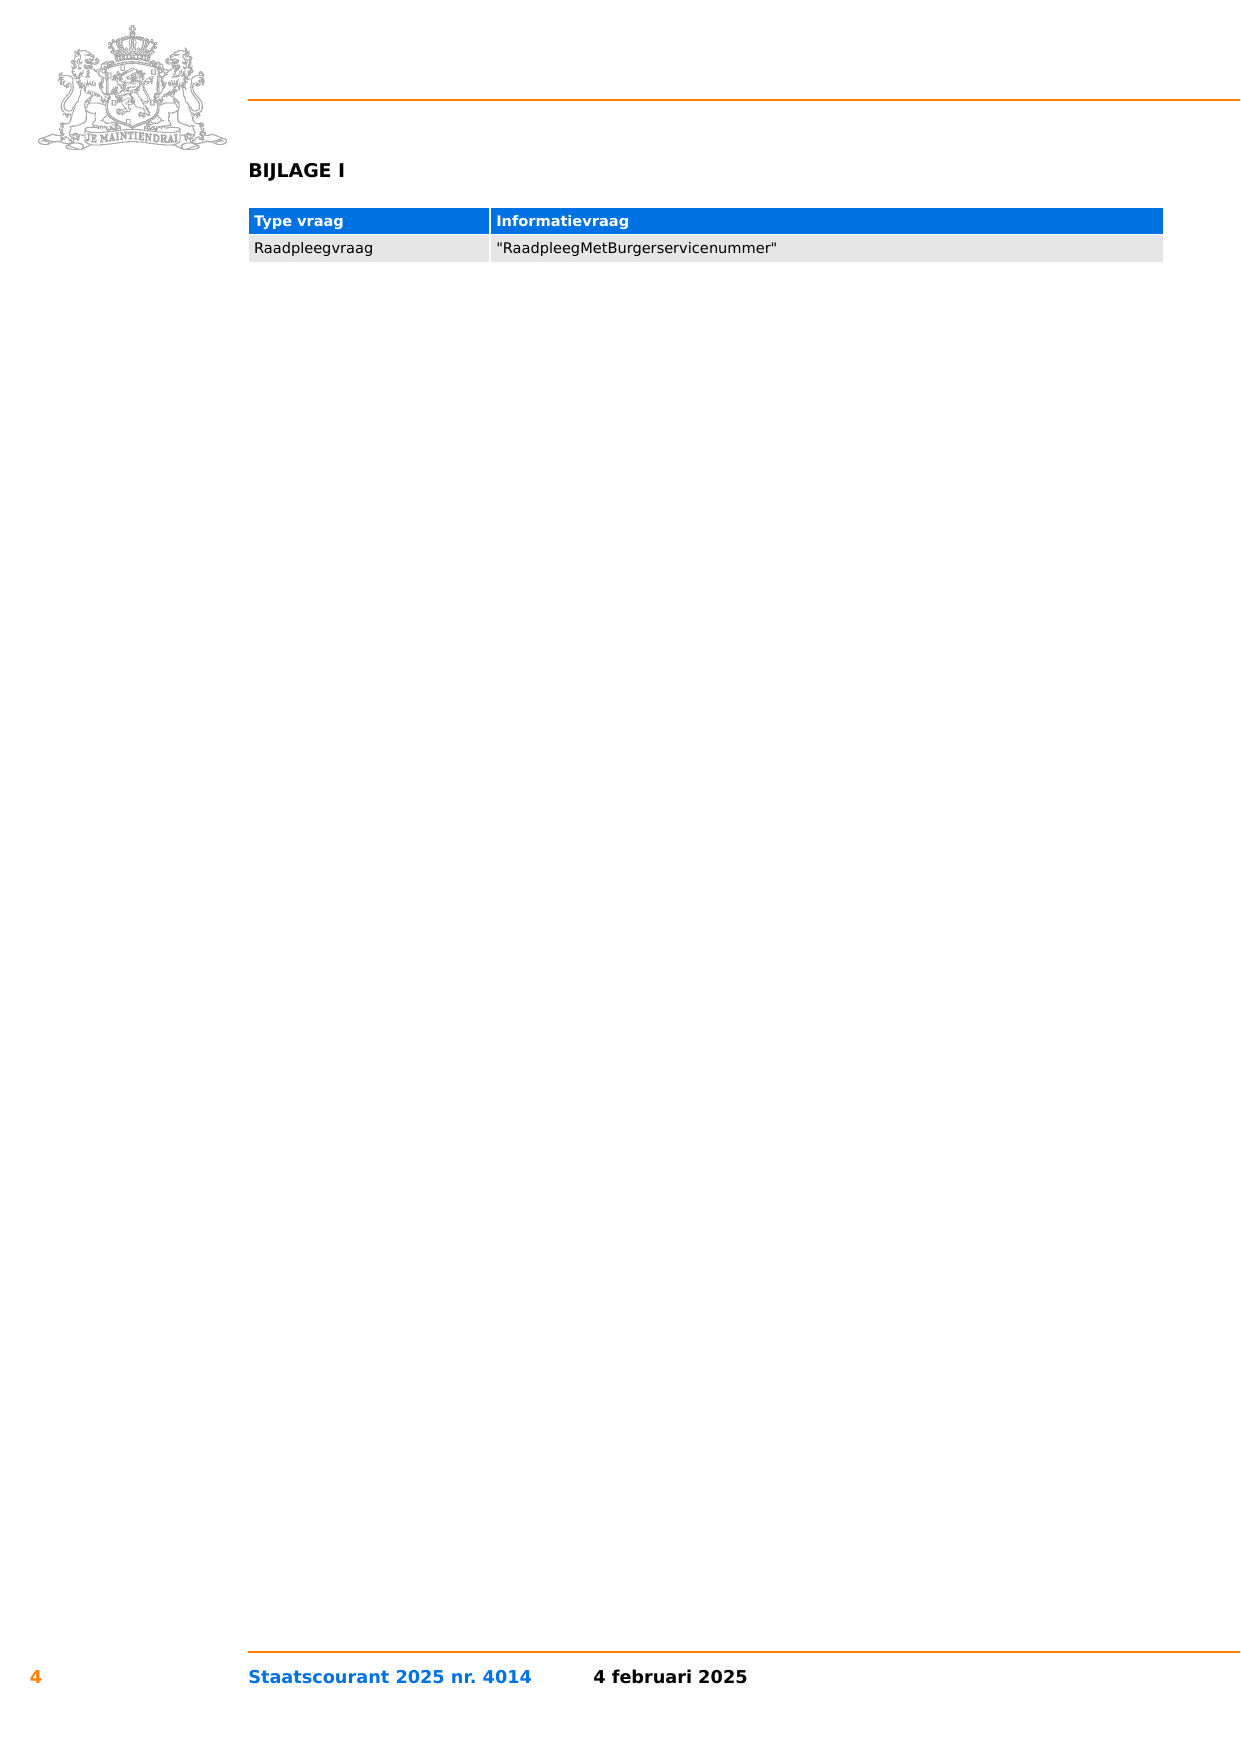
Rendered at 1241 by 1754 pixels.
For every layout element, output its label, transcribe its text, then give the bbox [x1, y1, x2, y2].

table_header Informatievraag [491, 208, 1163, 234]
picture [38, 25, 227, 150]
table_header Type vraag [249, 208, 489, 234]
table_cell "RaadpleegMetBurgerservicenummer" [491, 235, 1163, 262]
subtitle BIJLAGE I [248, 160, 1163, 182]
table_cell Raadpleegvraag [249, 235, 489, 262]
